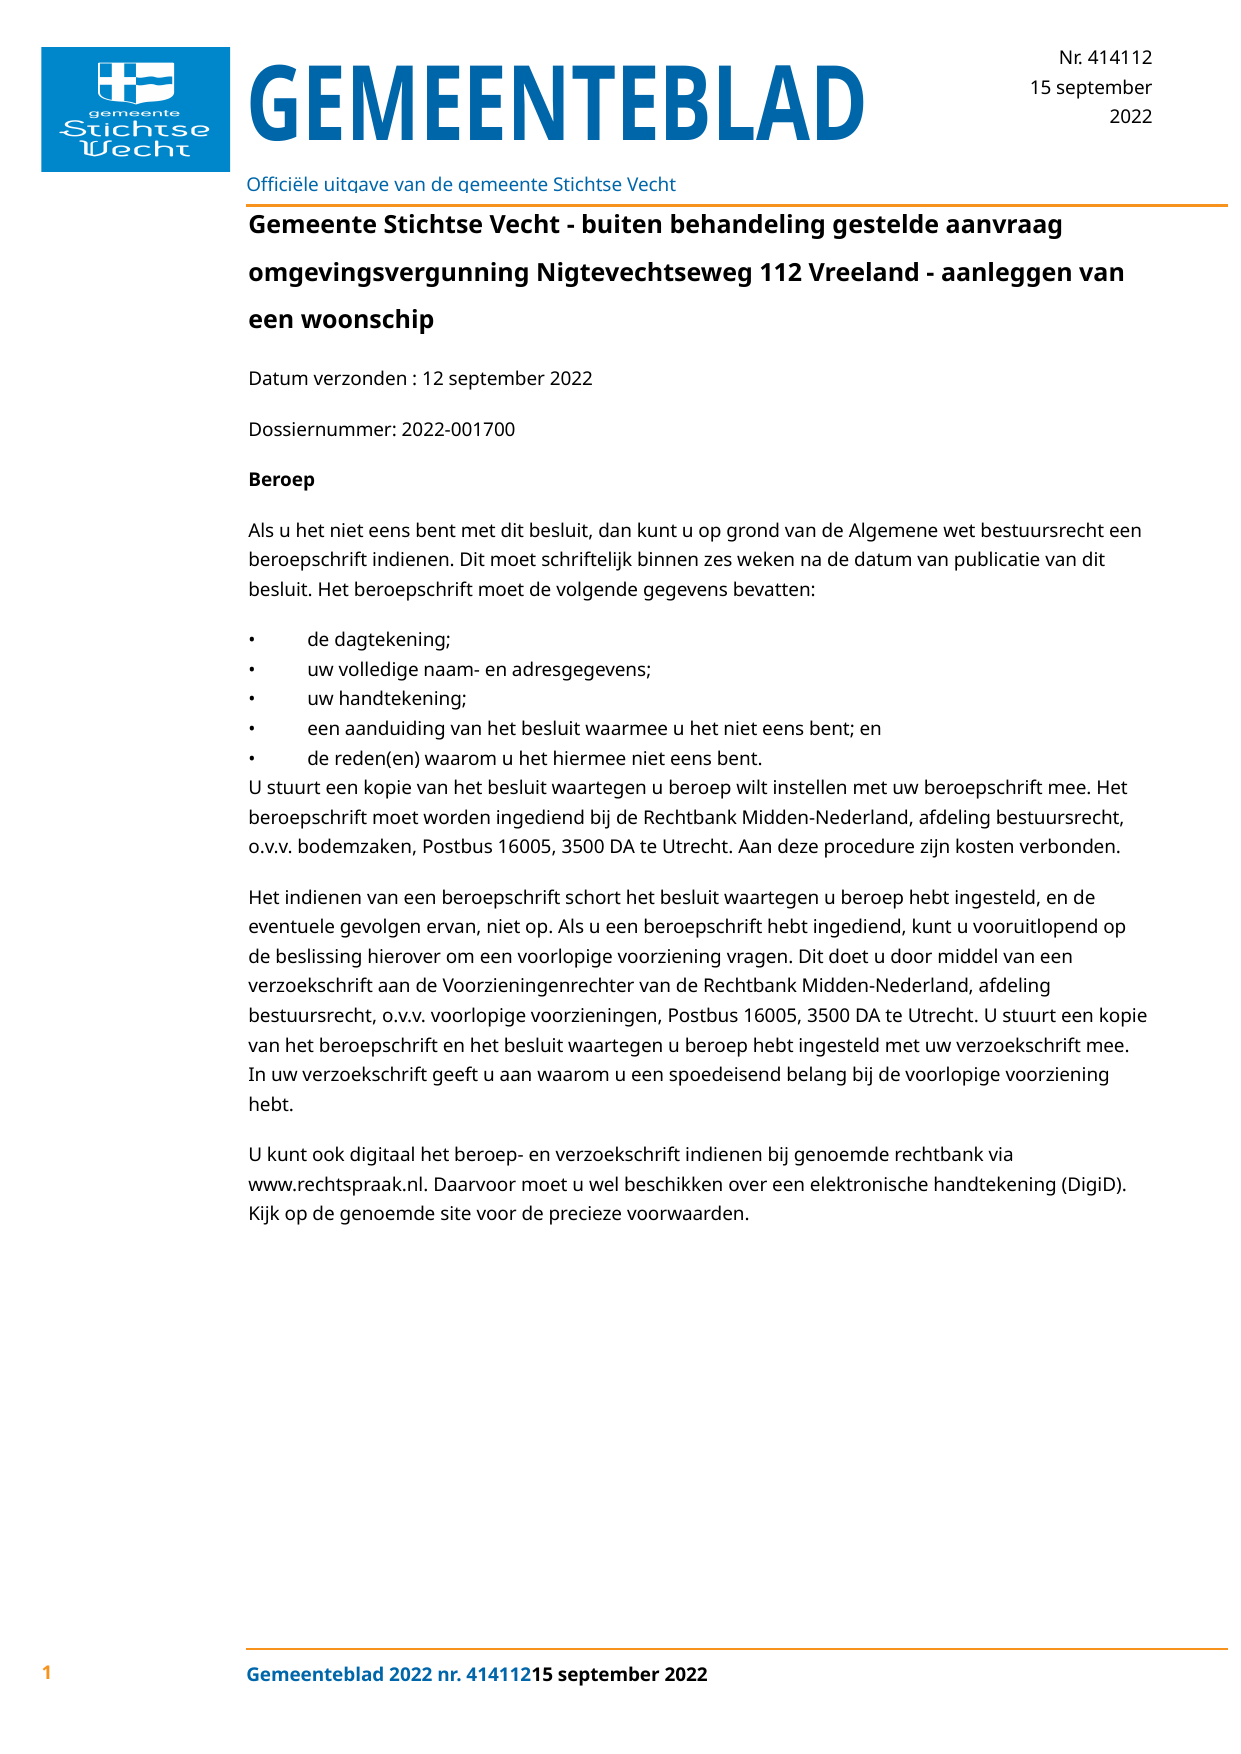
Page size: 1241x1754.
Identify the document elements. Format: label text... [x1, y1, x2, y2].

list de dagtekening; [248, 626, 1152, 652]
text Datum verzonden : 12 september 2022 [248, 366, 1152, 391]
list uw volledige naam- en adresgegevens; [248, 656, 1152, 682]
text U kunt ook digitaal het beroep- en verzoekschrift indienen bij genoemde rechtbank via www.rechtspraak.nl. Daarvoor moet u wel beschikken over een elektronische handtekening (DigiD). Kijk op de genoemde site voor de precieze voorwaarden. [248, 1141, 1152, 1226]
picture [137, 63, 174, 103]
picture [99, 63, 135, 101]
text Als u het niet eens bent met dit besluit, dan kunt u op grond van de Algemene wet bestuursrecht een beroepschrift indienen. Dit moet schriftelijk binnen zes weken na de datum van publicatie van dit besluit. Het beroepschrift moet de volgende gegevens bevatten: [248, 517, 1152, 602]
text U stuurt een kopie van het besluit waartegen u beroep wilt instellen met uw beroepschrift mee. Het beroepschrift moet worden ingediend bij de Rechtbank Midden-Nederland, afdeling bestuursrecht, o.v.v. bodemzaken, Postbus 16005, 3500 DA te Utrecht. Aan deze procedure zijn kosten verbonden. [248, 774, 1152, 859]
text Dossiernummer: 2022-001700 [248, 416, 1152, 442]
list de reden(en) waarom u het hiermee niet eens bent. [248, 745, 1152, 770]
list uw handtekening; [248, 686, 1152, 711]
text Beroep [248, 466, 1152, 492]
list een aanduiding van het besluit waarmee u het niet eens bent; en [248, 715, 1152, 741]
text Het indienen van een beroepschrift schort het besluit waartegen u beroep hebt ingesteld, en de eventuele gevolgen ervan, niet op. Als u een beroepschrift hebt ingediend, kunt u vooruitlopend op de beslissing hierover om een voorlopige voorziening vragen. Dit doet u door middel van een verzoekschrift aan de Voorzieningenrechter van de Rechtbank Midden-Nederland, afdeling bestuursrecht, o.v.v. voorlopige voorzieningen, Postbus 16005, 3500 DA te Utrecht. U stuurt een kopie van het beroepschrift en het besluit waartegen u beroep hebt ingesteld met uw verzoekschrift mee. In uw verzoekschrift geeft u aan waarom u een spoedeisend belang bij de voorlopige voorziening hebt. [248, 884, 1152, 1117]
text Gemeente Stichtse Vecht - buiten behandeling gestelde aanvraag omgevingsvergunning Nigtevechtseweg 112 Vreeland - aanleggen van een woonschip [248, 207, 1152, 336]
